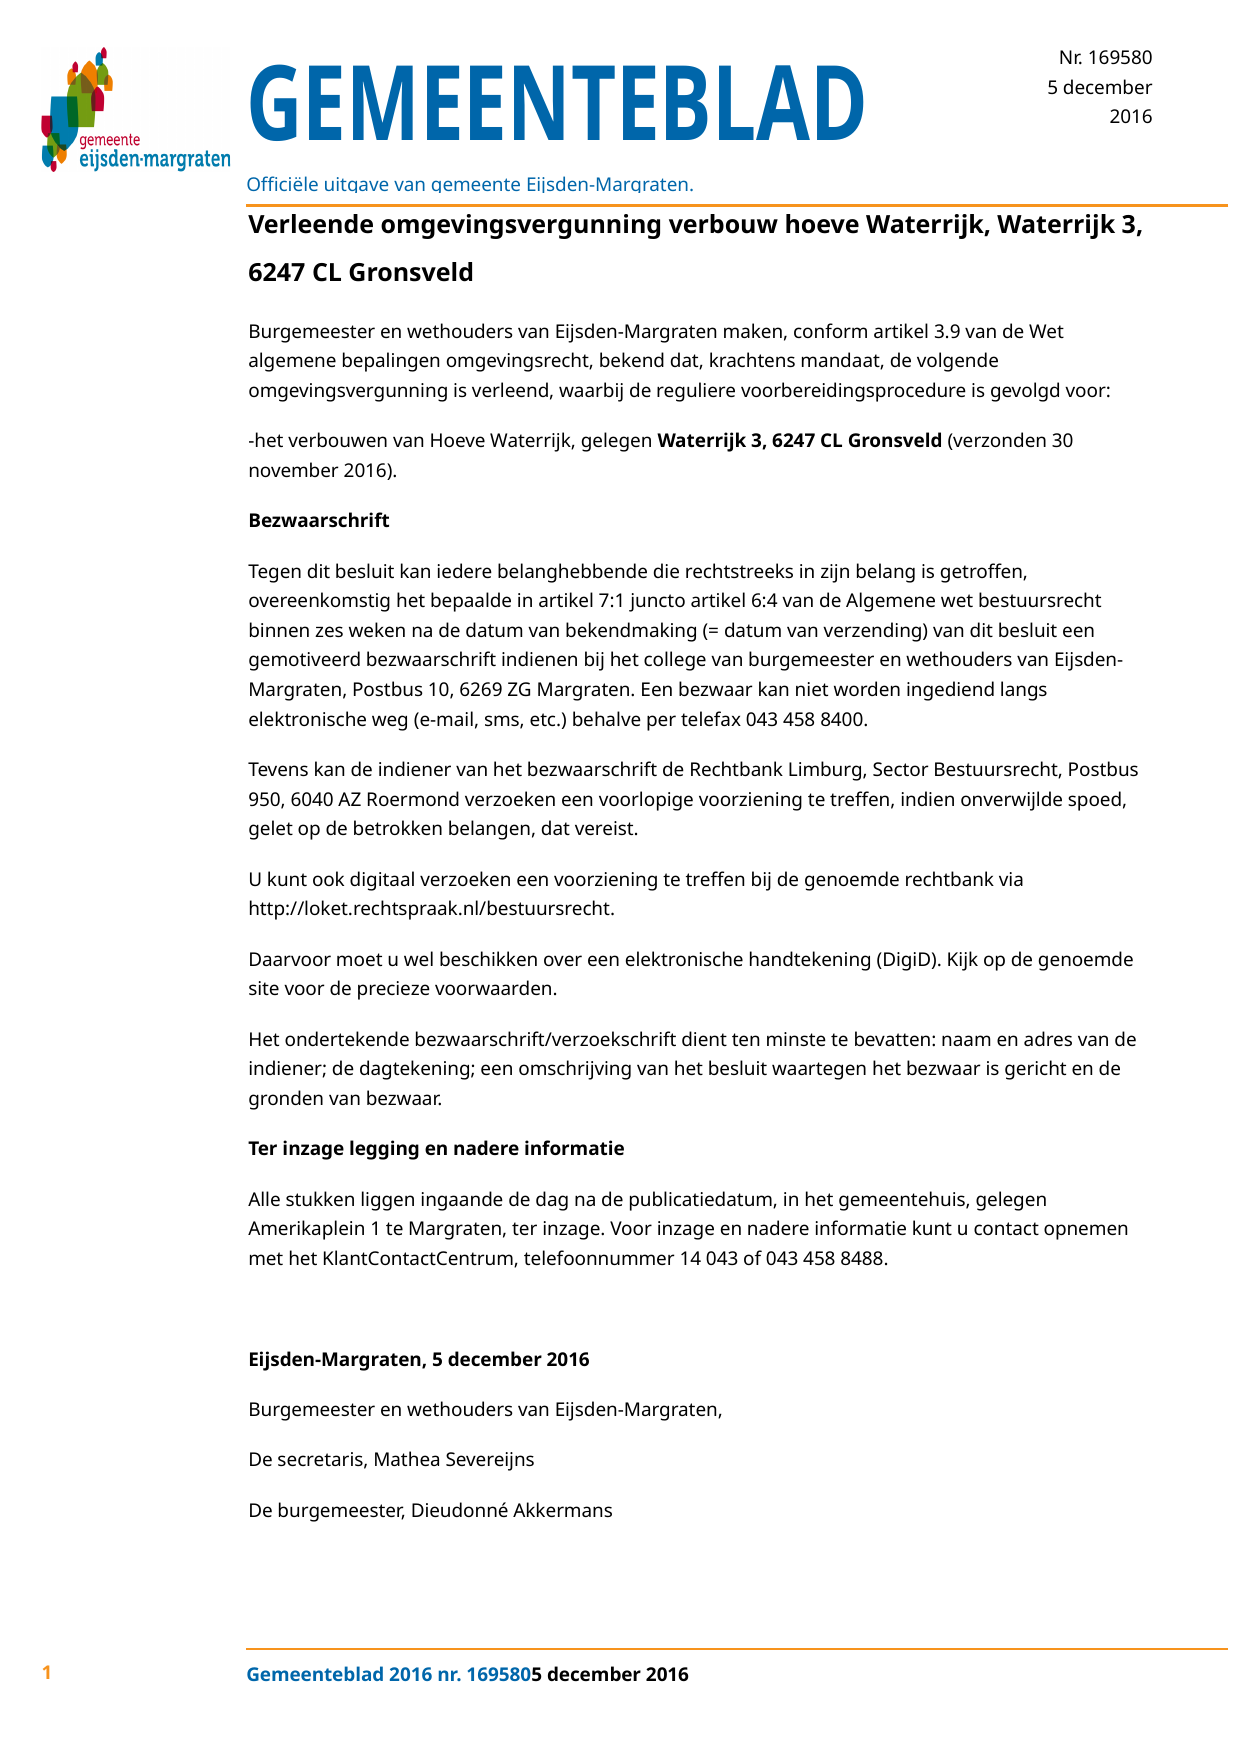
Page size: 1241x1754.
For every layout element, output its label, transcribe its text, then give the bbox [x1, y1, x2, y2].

text U kunt ook digitaal verzoeken een voorziening te treffen bij de genoemde rechtbank via http://loket.rechtspraak.nl/bestuursrecht. [248, 866, 1152, 921]
text Het ondertekende bezwaarschrift/verzoekschrift dient ten minste te bevatten: naam en adres van de indiener; de dagtekening; een omschrijving van het besluit waartegen het bezwaar is gericht en de gronden van bezwaar. [248, 1026, 1152, 1111]
text De burgemeester, Dieudonné Akkermans [248, 1497, 1152, 1523]
text Burgemeester en wethouders van Eijsden-Margraten, [248, 1396, 1152, 1422]
text Tegen dit besluit kan iedere belanghebbende die rechtstreeks in zijn belang is getroffen, overeenkomstig het bepaalde in artikel 7:1 juncto artikel 6:4 van de Algemene wet bestuursrecht binnen zes weken na de datum van bekendmaking (= datum van verzending) van dit besluit een gemotiveerd bezwaarschrift indienen bij het college van burgemeester en wethouders van Eijsden-Margraten, Postbus 10, 6269 ZG Margraten. Een bezwaar kan niet worden ingediend langs elektronische weg (e-mail, sms, etc.) behalve per telefax 043 458 8400. [248, 558, 1152, 732]
text -het verbouwen van Hoeve Waterrijk, gelegen Waterrijk 3, 6247 CL Gronsveld (verzonden 30 november 2016). [248, 427, 1152, 483]
picture [41, 47, 231, 172]
text Verleende omgevingsvergunning verbouw hoeve Waterrijk, Waterrijk 3, 6247 CL Gronsveld [248, 207, 1152, 288]
text Alle stukken liggen ingaande de dag na de publicatiedatum, in het gemeentehuis, gelegen Amerikaplein 1 te Margraten, ter inzage. Voor inzage en nadere informatie kunt u contact opnemen met het KlantContactCentrum, telefoonnummer 14 043 of 043 458 8488. [248, 1186, 1152, 1271]
text De secretaris, Mathea Severeijns [248, 1447, 1152, 1472]
text Daarvoor moet u wel beschikken over een elektronische handtekening (DigiD). Kijk op de genoemde site voor de precieze voorwaarden. [248, 946, 1152, 1001]
text Ter inzage legging en nadere informatie [248, 1135, 1152, 1161]
text Bezwaarschrift [248, 507, 1152, 533]
text Eijsden-Margraten, 5 december 2016 [248, 1346, 1152, 1372]
text Burgemeester en wethouders van Eijsden-Margraten maken, conform artikel 3.9 van de Wet algemene bepalingen omgevingsrecht, bekend dat, krachtens mandaat, de volgende omgevingsvergunning is verleend, waarbij de reguliere voorbereidingsprocedure is gevolgd voor: [248, 318, 1152, 403]
text Tevens kan de indiener van het bezwaarschrift de Rechtbank Limburg, Sector Bestuursrecht, Postbus 950, 6040 AZ Roermond verzoeken een voorlopige voorziening te treffen, indien onverwijlde spoed, gelet op de betrokken belangen, dat vereist. [248, 756, 1152, 841]
